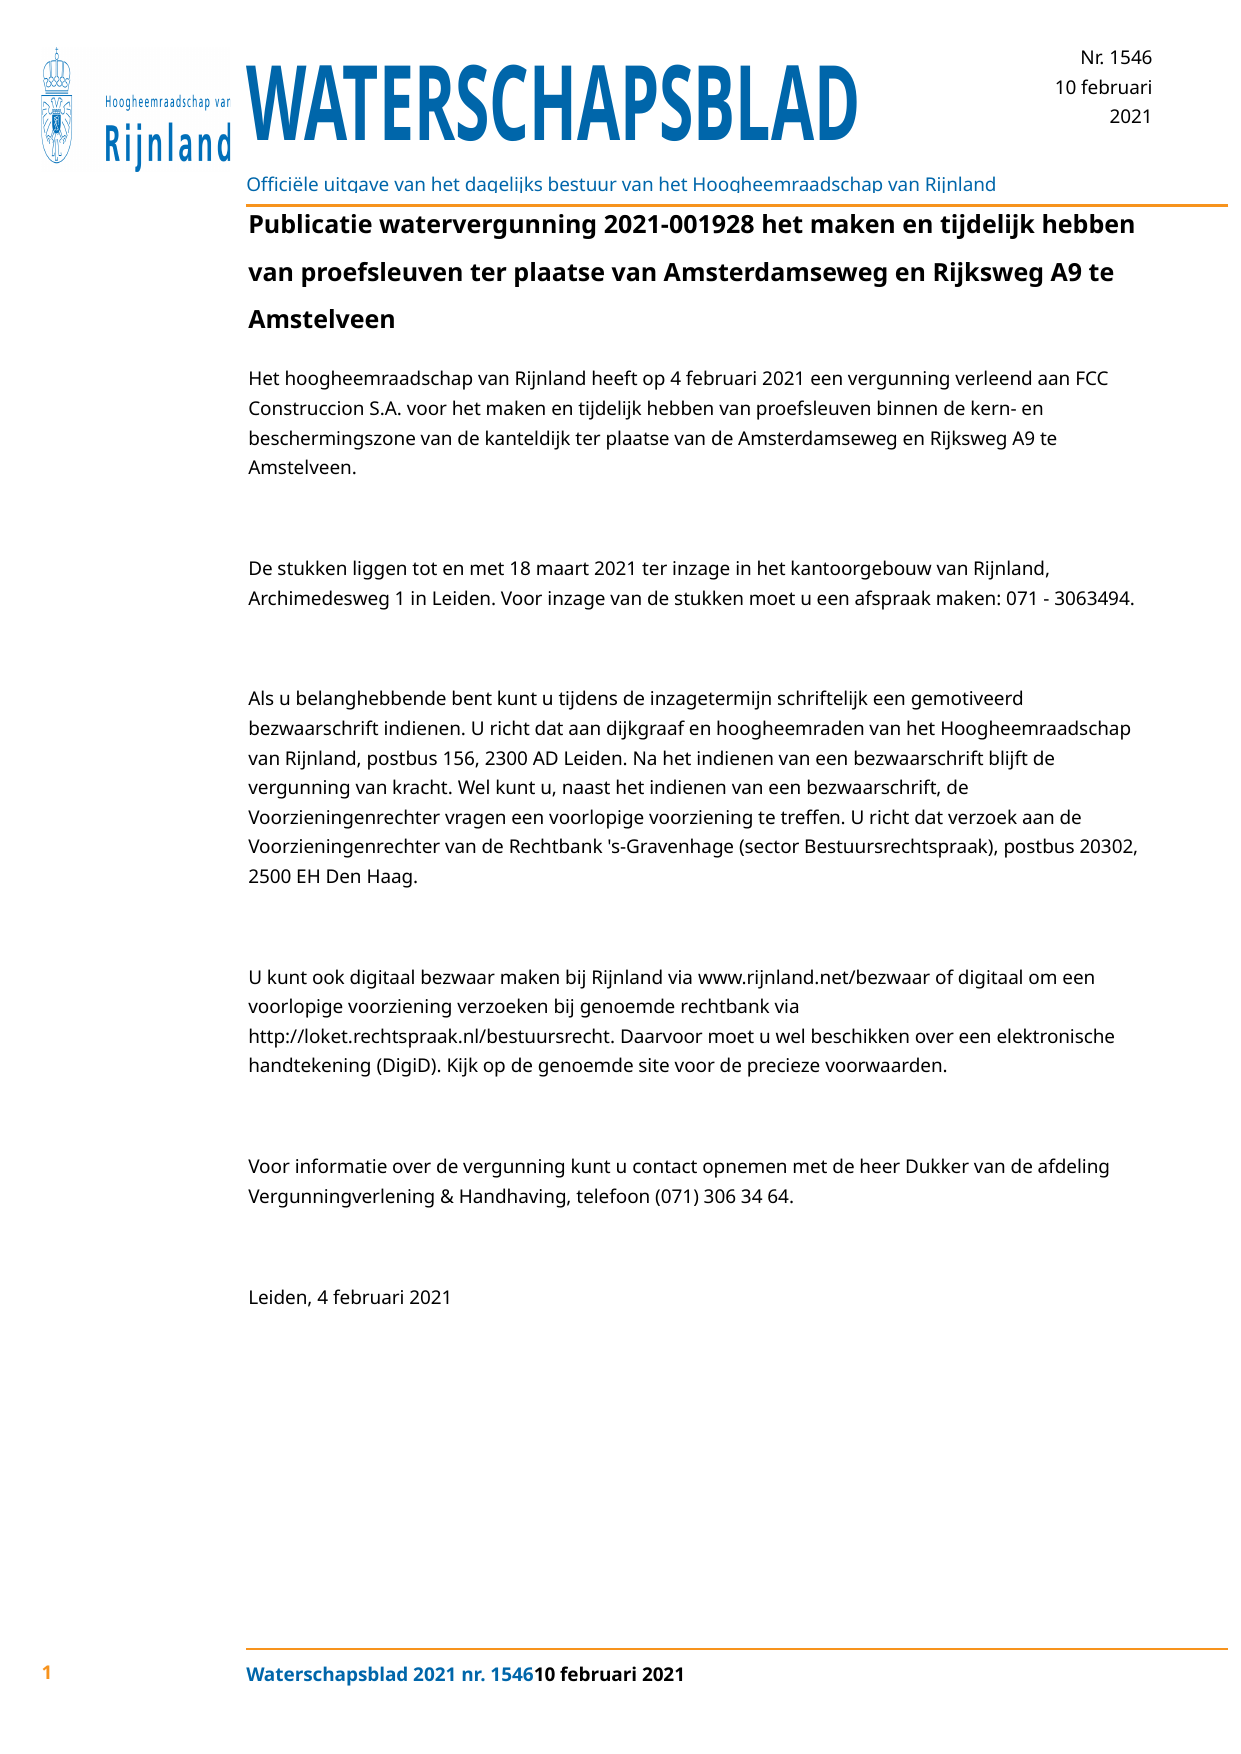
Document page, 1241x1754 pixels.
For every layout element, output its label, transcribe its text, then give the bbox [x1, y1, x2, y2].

text Het hoogheemraadschap van Rijnland heeft op 4 februari 2021 een vergunning verleend aan FCC Construccion S.A. voor het maken en tijdelijk hebben van proefsleuven binnen de kern- en beschermingszone van de kanteldijk ter plaatse van de Amsterdamseweg en Rijksweg A9 te Amstelveen. [248, 366, 1152, 480]
text Publicatie watervergunning 2021-001928 het maken en tijdelijk hebben van proefsleuven ter plaatse van Amsterdamseweg en Rijksweg A9 te Amstelveen [248, 207, 1152, 336]
picture [41, 47, 231, 172]
text Als u belanghebbende bent kunt u tijdens de inzagetermijn schriftelijk een gemotiveerd bezwaarschrift indienen. U richt dat aan dijkgraaf en hoogheemraden van het Hoogheemraadschap van Rijnland, postbus 156, 2300 AD Leiden. Na het indienen van een bezwaarschrift blijft de vergunning van kracht. Wel kunt u, naast het indienen van een bezwaarschrift, de Voorzieningenrechter vragen een voorlopige voorziening te treffen. U richt dat verzoek aan de Voorzieningenrechter van de Rechtbank 's-Gravenhage (sector Bestuursrechtspraak), postbus 20302, 2500 EH Den Haag. [248, 686, 1152, 889]
text Leiden, 4 februari 2021 [248, 1284, 1152, 1309]
text U kunt ook digitaal bezwaar maken bij Rijnland via www.rijnland.net/bezwaar of digitaal om een voorlopige voorziening verzoeken bij genoemde rechtbank via http://loket.rechtspraak.nl/bestuursrecht. Daarvoor moet u wel beschikken over een elektronische handtekening (DigiD). Kijk op de genoemde site voor de precieze voorwaarden. [248, 964, 1152, 1078]
text Voor informatie over de vergunning kunt u contact opnemen met de heer Dukker van de afdeling Vergunningverlening & Handhaving, telefoon (071) 306 34 64. [248, 1153, 1152, 1209]
text De stukken liggen tot en met 18 maart 2021 ter inzage in het kantoorgebouw van Rijnland, Archimedesweg 1 in Leiden. Voor inzage van de stukken moet u een afspraak maken: 071 - 3063494. [248, 555, 1152, 610]
